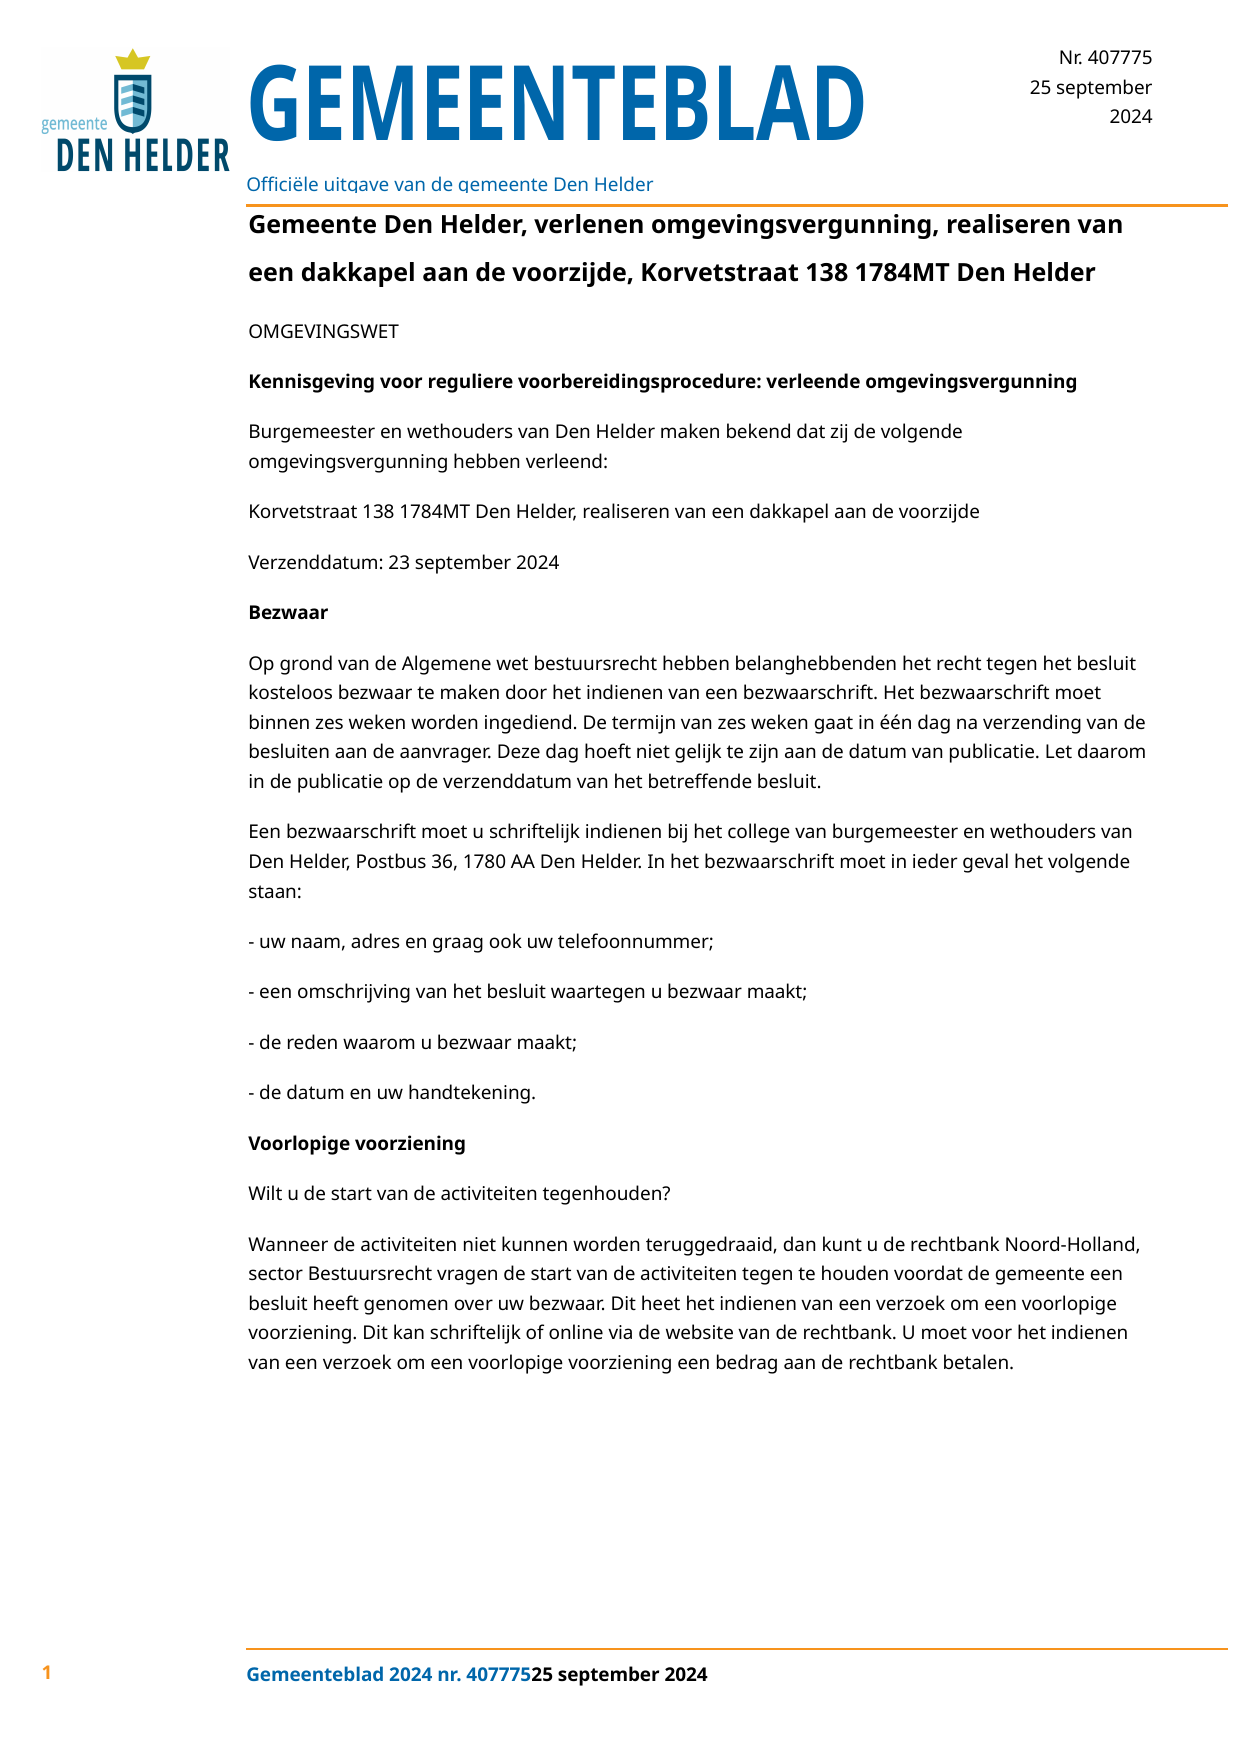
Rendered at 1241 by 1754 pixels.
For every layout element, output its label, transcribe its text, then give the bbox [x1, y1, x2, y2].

picture [130, 157, 135, 172]
text - een omschrijving van het besluit waartegen u bezwaar maakt; [248, 979, 1152, 1004]
text Wanneer de activiteiten niet kunnen worden teruggedraaid, dan kunt u de rechtbank Noord-Holland, sector Bestuursrecht vragen de start van de activiteiten tegen te houden voordat de gemeente een besluit heeft genomen over uw bezwaar. Dit heet het indienen van een verzoek om een voorlopige voorziening. Dit kan schriftelijk of online via de website van de rechtbank. U moet voor het indienen van een verzoek om een voorlopige voorziening een bedrag aan de rechtbank betalen. [248, 1231, 1152, 1375]
text Kennisgeving voor reguliere voorbereidingsprocedure: verleende omgevingsvergunning [248, 368, 1152, 394]
picture [220, 160, 224, 172]
picture [63, 144, 68, 165]
text OMGEVINGSWET [248, 318, 1152, 344]
text Gemeente Den Helder, verlenen omgevingsvergunning, realiseren van een dakkapel aan de voorzijde, Korvetstraat 138 1784MT Den Helder [248, 207, 1152, 288]
text Wilt u de start van de activiteiten tegenhouden? [248, 1180, 1152, 1206]
text Korvetstraat 138 1784MT Den Helder, realiseren van een dakkapel aan de voorzijde [248, 499, 1152, 524]
text - de datum en uw handtekening. [248, 1079, 1152, 1105]
picture [41, 47, 231, 172]
text Burgemeester en wethouders van Den Helder maken bekend dat zij de volgende omgevingsvergunning hebben verleend: [248, 419, 1152, 474]
text Een bezwaarschrift moet u schriftelijk indienen bij het college van burgemeester en wethouders van Den Helder, Postbus 36, 1780 AA Den Helder. In het bezwaarschrift moet in ieder geval het volgende staan: [248, 819, 1152, 904]
text Op grond van de Algemene wet bestuursrecht hebben belanghebbenden het recht tegen het besluit kosteloos bezwaar te maken door het indienen van een bezwaarschrift. Het bezwaarschrift moet binnen zes weken worden ingediend. De termijn van zes weken gaat in één dag na verzending van de besluiten aan de aanvrager. Deze dag hoeft niet gelijk te zijn aan de datum van publicatie. Let daarom in de publicatie op de verzenddatum van het betreffende besluit. [248, 650, 1152, 794]
text Verzenddatum: 23 september 2024 [248, 549, 1152, 575]
text Bezwaar [248, 599, 1152, 625]
text - de reden waarom u bezwaar maakt; [248, 1029, 1152, 1055]
text Voorlopige voorziening [248, 1130, 1152, 1156]
picture [100, 154, 106, 172]
text - uw naam, adres en graag ook uw telefoonnummer; [248, 928, 1152, 954]
picture [182, 144, 187, 165]
